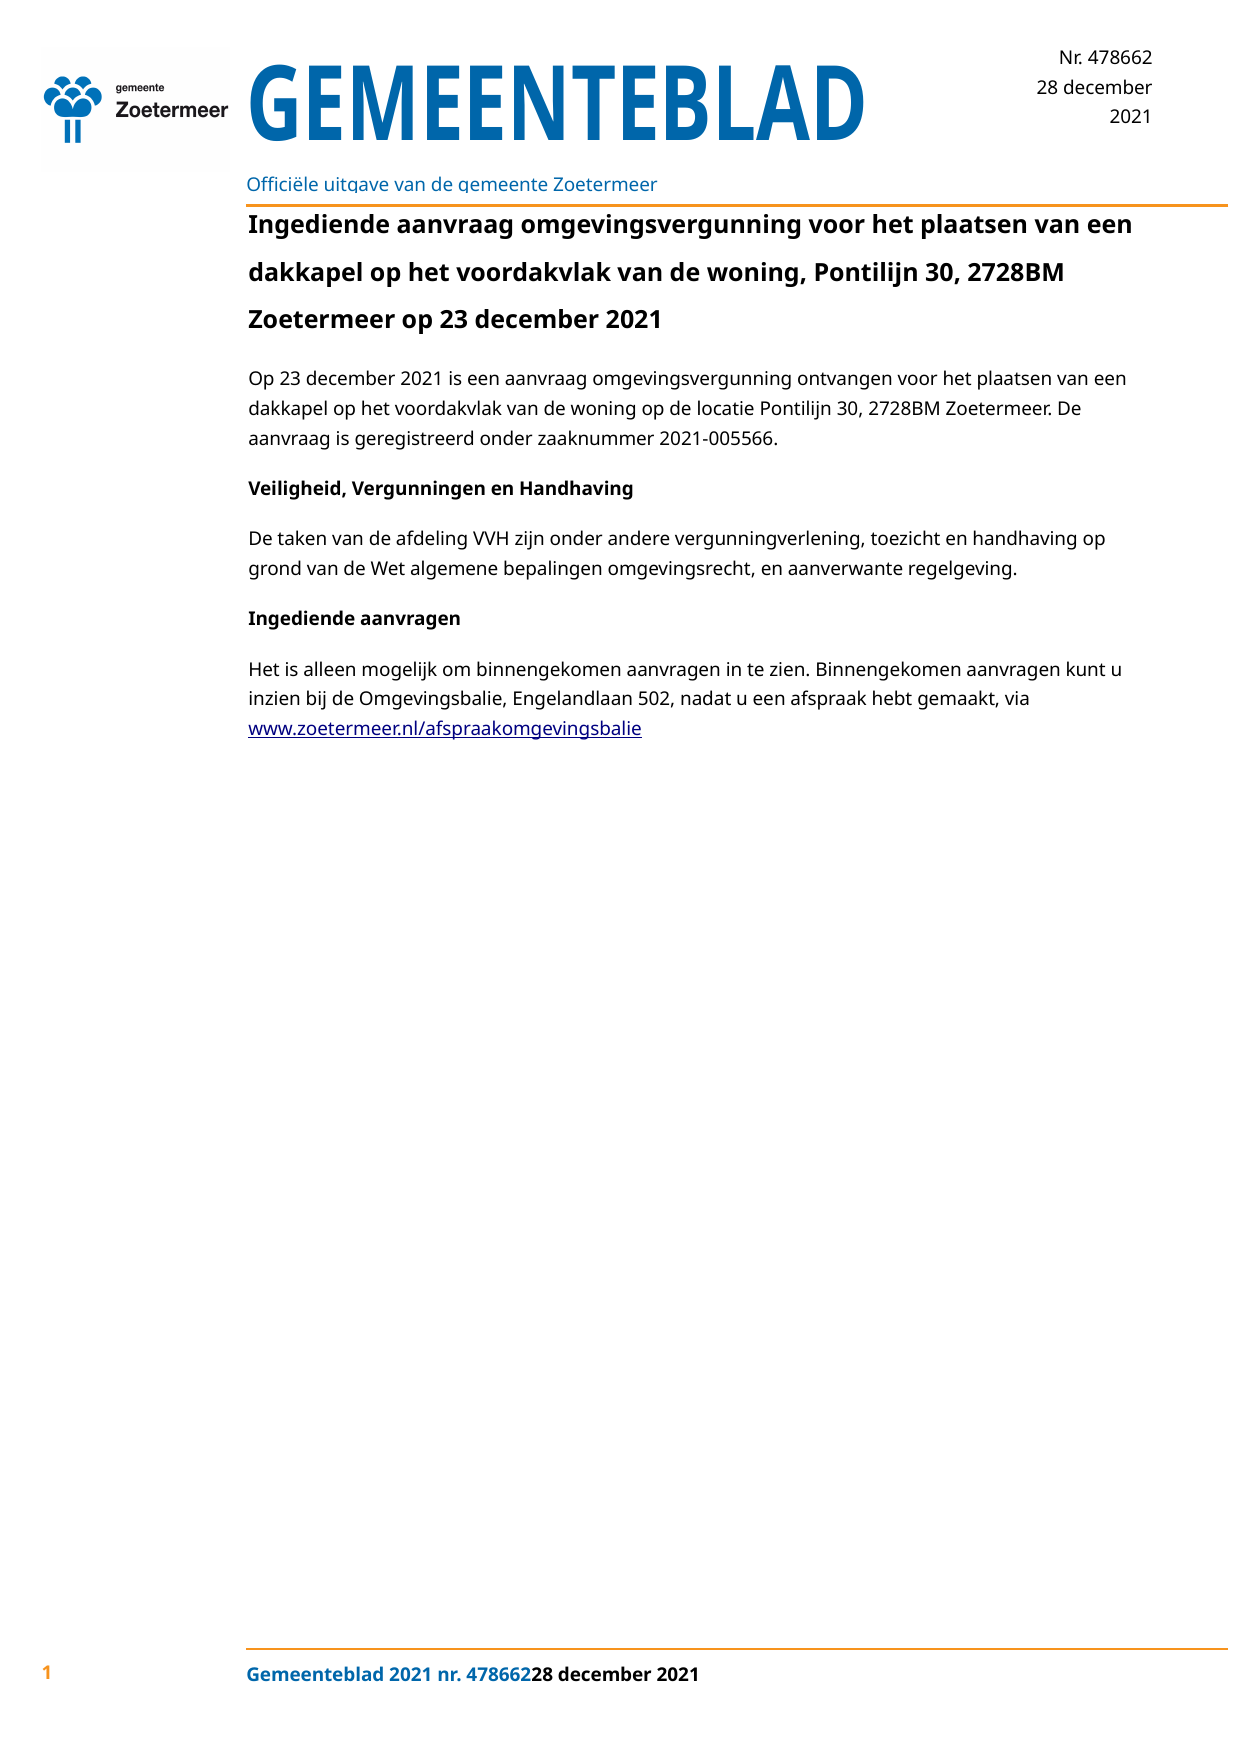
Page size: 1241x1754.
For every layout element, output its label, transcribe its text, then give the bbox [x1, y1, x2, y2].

text Op 23 december 2021 is een aanvraag omgevingsvergunning ontvangen voor het plaatsen van een dakkapel op het voordakvlak van de woning op de locatie Pontilijn 30, 2728BM Zoetermeer. De aanvraag is geregistreerd onder zaaknummer 2021-005566. [248, 366, 1152, 450]
text Ingediende aanvragen [248, 606, 1152, 631]
text Veiligheid, Vergunningen en Handhaving [248, 475, 1152, 501]
text Ingediende aanvraag omgevingsvergunning voor het plaatsen van een dakkapel op het voordakvlak van de woning, Pontilijn 30, 2728BM Zoetermeer op 23 december 2021 [248, 207, 1152, 336]
text Het is alleen mogelijk om binnengekomen aanvragen in te zien. Binnengekomen aanvragen kunt u inzien bij de Omgevingsbalie, Engelandlaan 502, nadat u een afspraak hebt gemaakt, via www.zoetermeer.nl/afspraakomgevingsbalie [248, 656, 1152, 741]
text De taken van de afdeling VVH zijn onder andere vergunningverlening, toezicht en handhaving op grond van de Wet algemene bepalingen omgevingsrecht, en aanverwante regelgeving. [248, 526, 1152, 581]
picture [41, 47, 231, 172]
